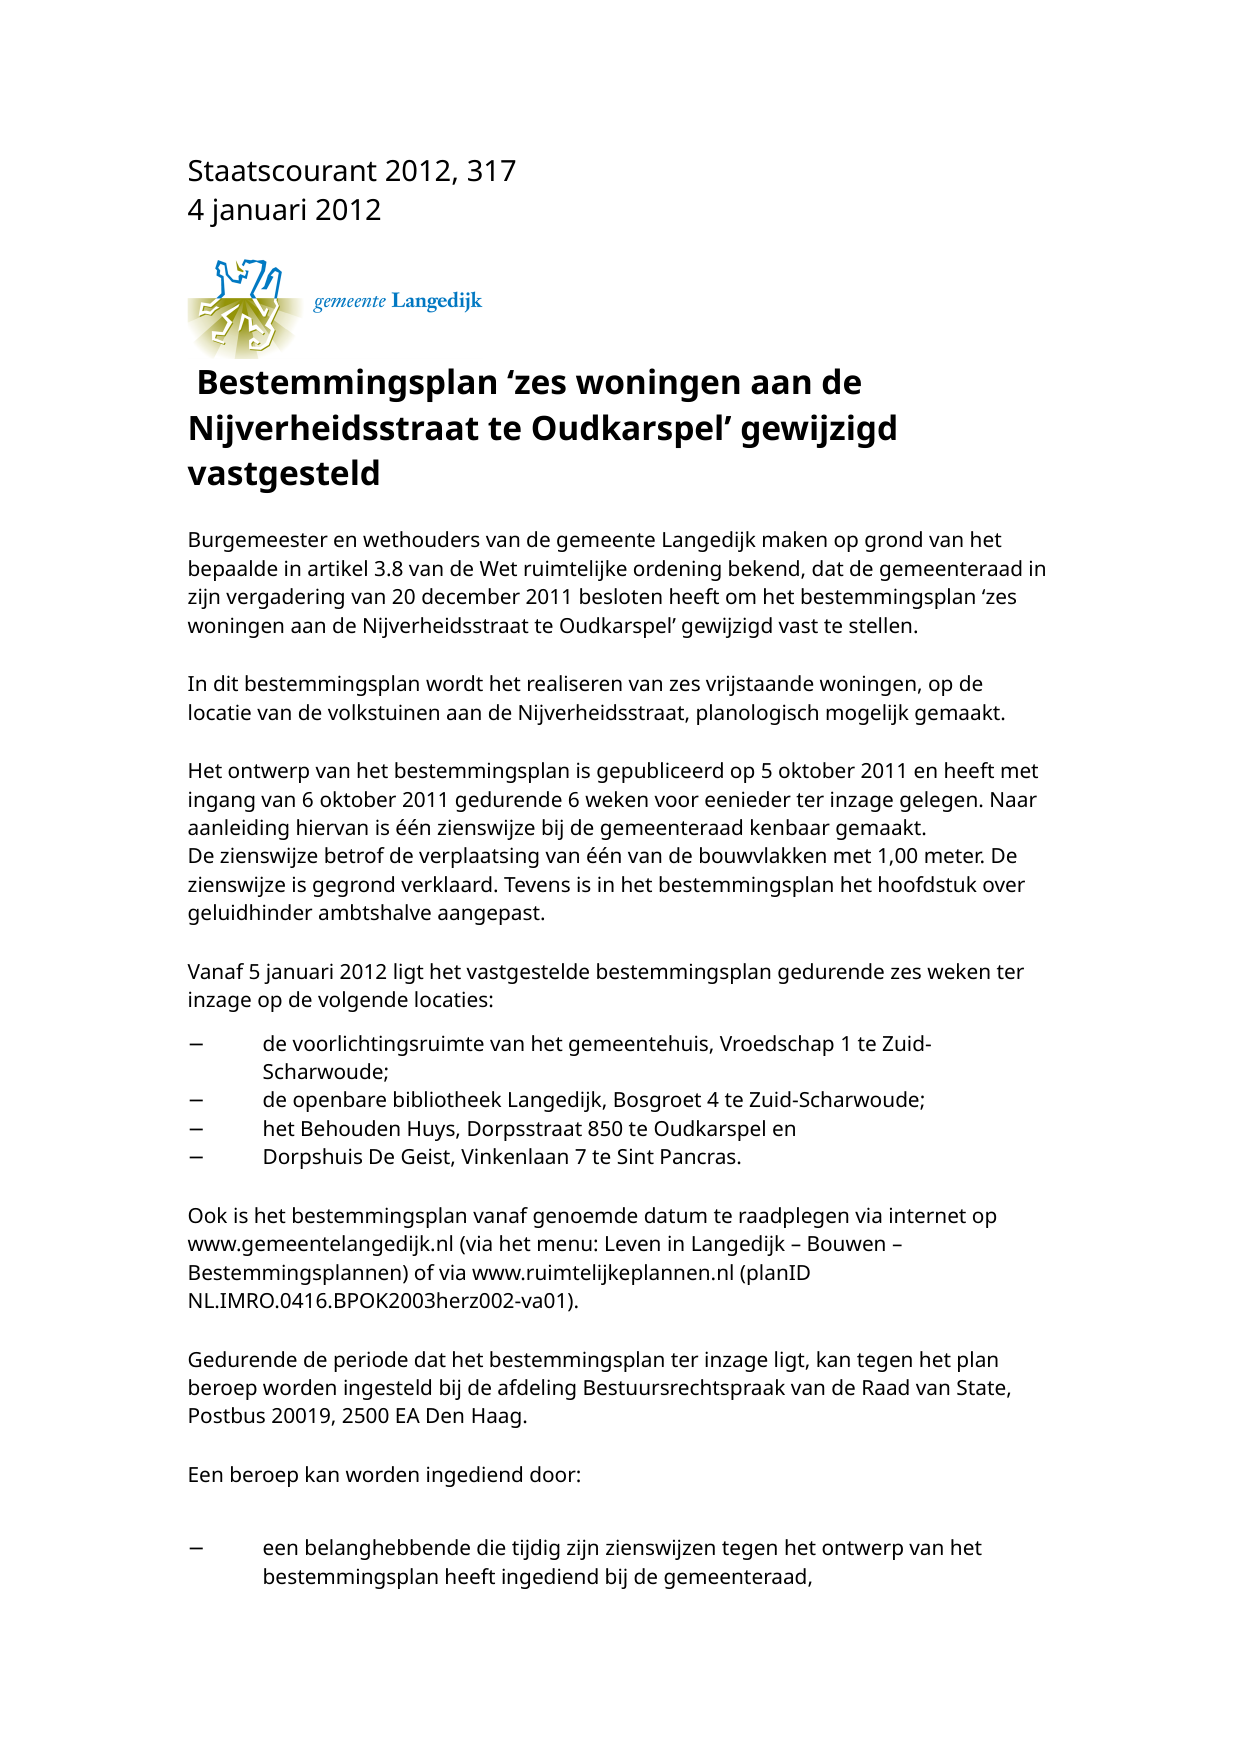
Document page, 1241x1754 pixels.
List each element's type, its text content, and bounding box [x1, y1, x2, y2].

subtitle Bestemmingsplan ‘zes woningen aan de Nijverheidsstraat te Oudkarspel’ gewijzigd vastgesteld [187, 271, 1053, 496]
list Dorpshuis De Geist, Vinkenlaan 7 te Sint Pancras. [187, 1142, 1053, 1171]
text Gedurende de periode dat het bestemmingsplan ter inzage ligt, kan tegen het plan beroep worden ingesteld bij de afdeling Bestuursrechtspraak van de Raad van State, Postbus 20019, 2500 EA Den Haag. [187, 1345, 1053, 1430]
text De zienswijze betrof de verplaatsing van één van de bouwvlakken met 1,00 meter. De zienswijze is gegrond verklaard. Tevens is in het bestemmingsplan het hoofdstuk over geluidhinder ambtshalve aangepast. [187, 842, 1053, 927]
text Ook is het bestemmingsplan vanaf genoemde datum te raadplegen via internet op www.gemeentelangedijk.nl (via het menu: Leven in Langedijk – Bouwen – Bestemmingsplannen) of via www.ruimtelijkeplannen.nl (planID NL.IMRO.0416.BPOK2003herz002-va01). [187, 1201, 1053, 1315]
text Vanaf 5 januari 2012 ligt het vastgestelde bestemmingsplan gedurende zes weken ter inzage op de volgende locaties: [187, 957, 1053, 1014]
text In dit bestemmingsplan wordt het realiseren van zes vrijstaande woningen, op de locatie van de volkstuinen aan de Nijverheidsstraat, planologisch mogelijk gemaakt. [187, 669, 1053, 726]
text Het ontwerp van het bestemmingsplan is gepubliceerd op 5 oktober 2011 en heeft met ingang van 6 oktober 2011 gedurende 6 weken voor eenieder ter inzage gelegen. Naar aanleiding hiervan is één zienswijze bij de gemeenteraad kenbaar gemaakt. [187, 756, 1053, 842]
text Burgemeester en wethouders van de gemeente Langedijk maken op grond van het bepaalde in artikel 3.8 van de Wet ruimtelijke ordening bekend, dat de gemeenteraad in zijn vergadering van 20 december 2011 besloten heeft om het bestemmingsplan ‘zes woningen aan de Nijverheidsstraat te Oudkarspel’ gewijzigd vast te stellen. [187, 526, 1053, 639]
list een belanghebbende die tijdig zijn zienswijzen tegen het ontwerp van het bestemmingsplan heeft ingediend bij de gemeenteraad, [187, 1533, 1053, 1590]
list de voorlichtingsruimte van het gemeentehuis, Vroedschap 1 te Zuid-Scharwoude; [187, 1029, 1053, 1086]
picture [187, 258, 484, 359]
list het Behouden Huys, Dorpsstraat 850 te Oudkarspel en [187, 1114, 1053, 1142]
list de openbare bibliotheek Langedijk, Bosgroet 4 te Zuid-Scharwoude; [187, 1086, 1053, 1114]
text Een beroep kan worden ingediend door: [187, 1460, 1053, 1488]
text 4 januari 2012 [187, 190, 1053, 229]
text Staatscourant 2012, 317 [187, 150, 1053, 190]
